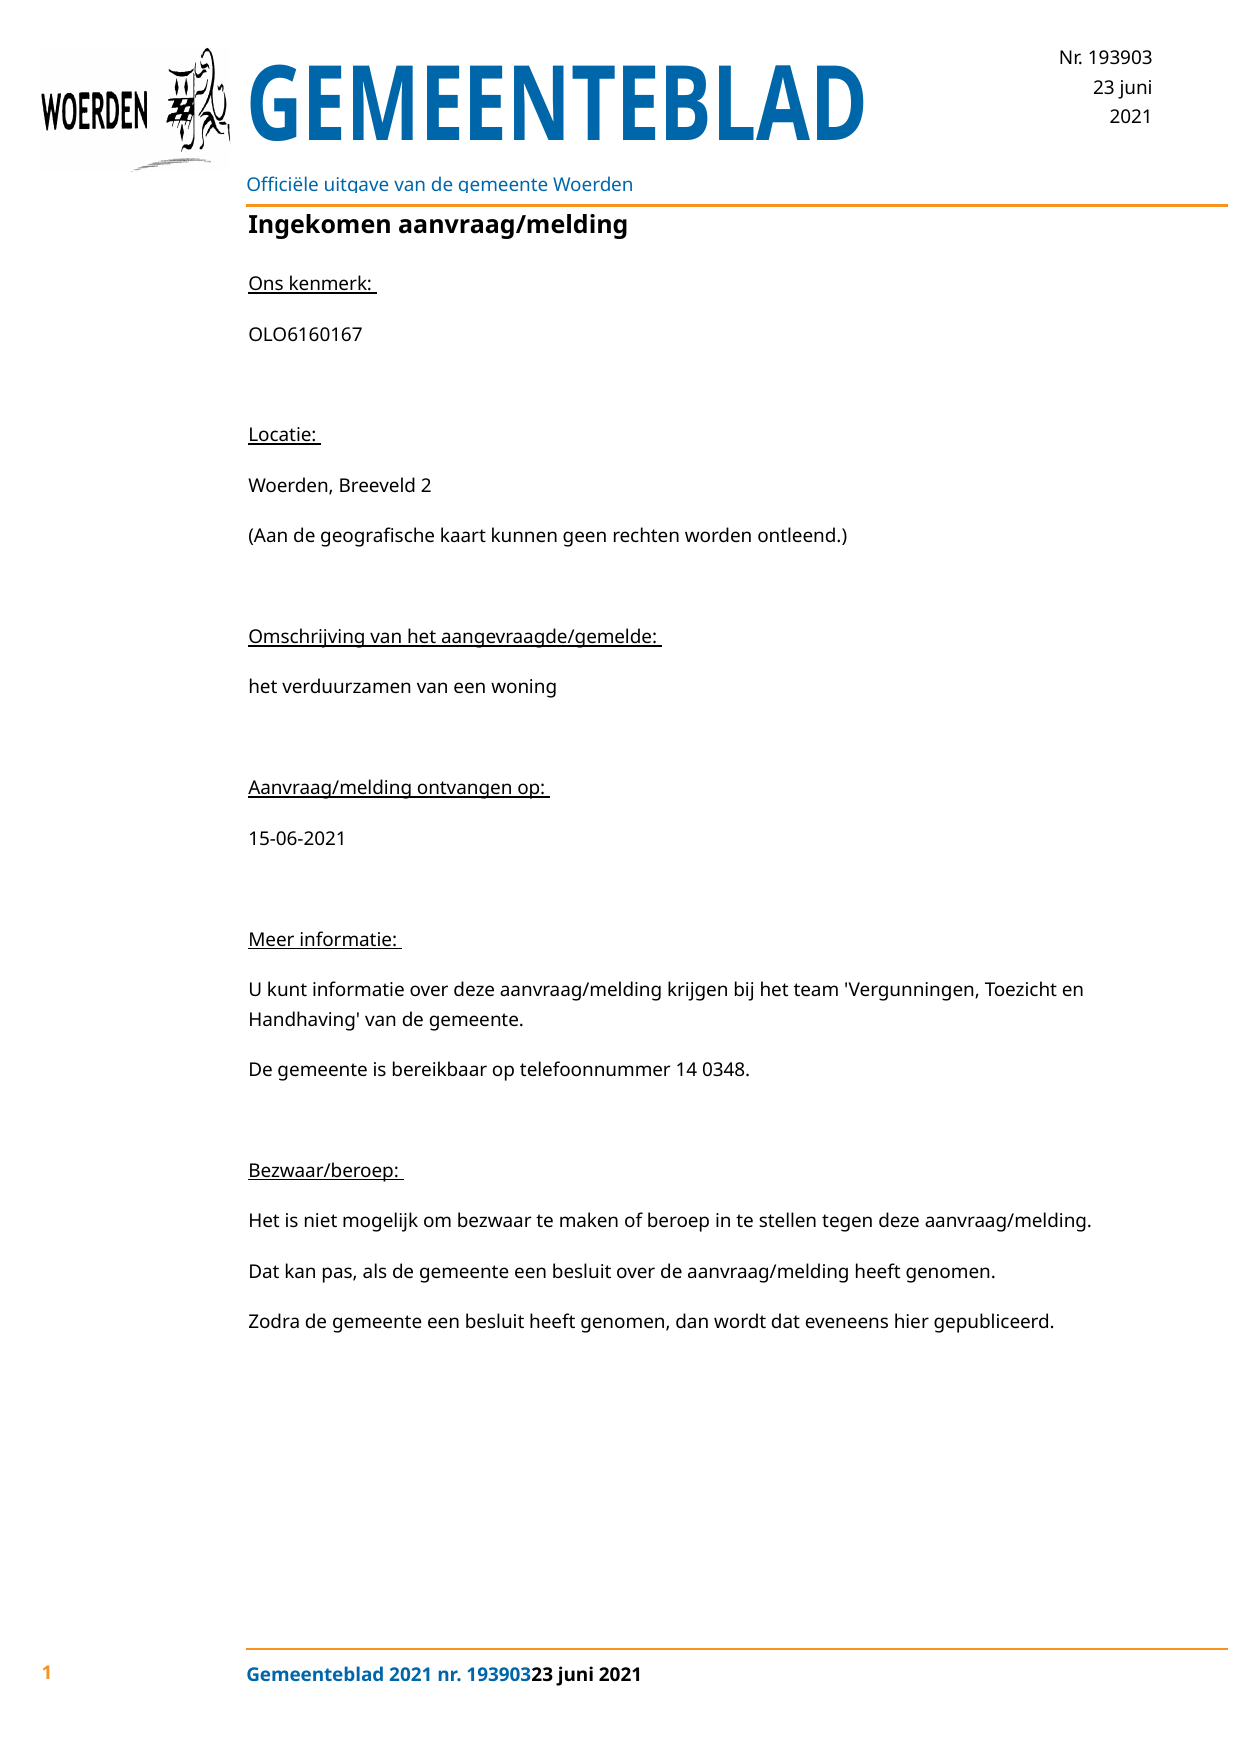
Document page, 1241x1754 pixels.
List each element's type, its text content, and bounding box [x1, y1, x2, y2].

text (Aan de geografische kaart kunnen geen rechten worden ontleend.) [248, 522, 1152, 548]
text Aanvraag/melding ontvangen op: [248, 774, 1152, 800]
text Meer informatie: [248, 926, 1152, 951]
text Woerden, Breeveld 2 [248, 472, 1152, 498]
text Omschrijving van het aangevraagde/gemelde: [248, 623, 1152, 649]
text Locatie: [248, 422, 1152, 447]
text 15-06-2021 [248, 825, 1152, 851]
text Dat kan pas, als de gemeente een besluit over de aanvraag/melding heeft genomen. [248, 1258, 1152, 1283]
text Ingekomen aanvraag/melding [248, 207, 1152, 241]
text De gemeente is bereikbaar op telefoonnummer 14 0348. [248, 1056, 1152, 1082]
text U kunt informatie over deze aanvraag/melding krijgen bij het team 'Vergunningen, Toezicht en Handhaving' van de gemeente. [248, 976, 1152, 1031]
text OLO6160167 [248, 321, 1152, 346]
text Het is niet mogelijk om bezwaar te maken of beroep in te stellen tegen deze aanvraag/melding. [248, 1207, 1152, 1233]
text Ons kenmerk: [248, 270, 1152, 296]
text het verduurzamen van een woning [248, 674, 1152, 699]
text Bezwaar/beroep: [248, 1157, 1152, 1183]
text Zodra de gemeente een besluit heeft genomen, dan wordt dat eveneens hier gepubliceerd. [248, 1308, 1152, 1334]
picture [41, 47, 231, 172]
